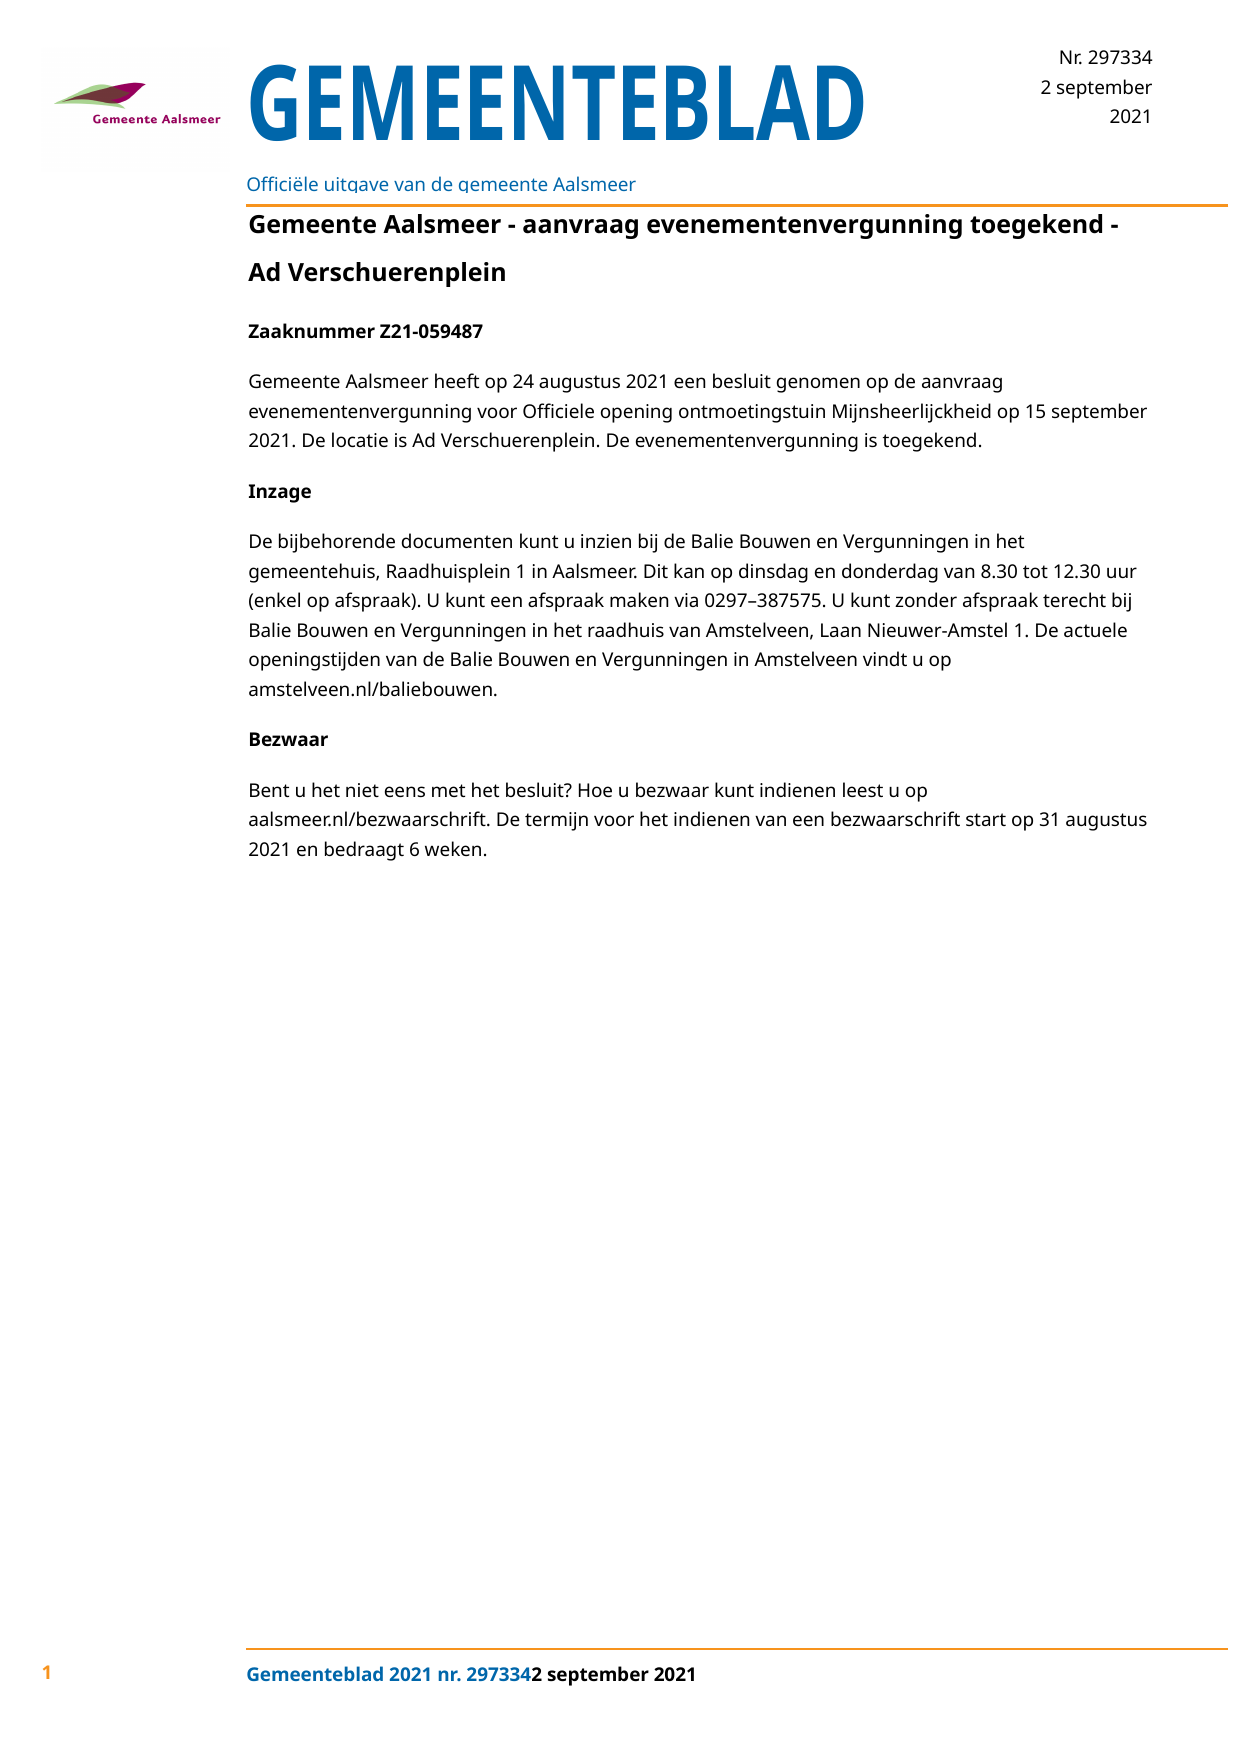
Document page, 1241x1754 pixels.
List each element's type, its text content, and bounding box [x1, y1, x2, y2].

picture [41, 47, 231, 172]
text Gemeente Aalsmeer heeft op 24 augustus 2021 een besluit genomen op de aanvraag evenementenvergunning voor Officiele opening ontmoetingstuin Mijnsheerlijckheid op 15 september 2021. De locatie is Ad Verschuerenplein. De evenementenvergunning is toegekend. [248, 368, 1152, 453]
text Bent u het niet eens met het besluit? Hoe u bezwaar kunt indienen leest u op aalsmeer.nl/bezwaarschrift. De termijn voor het indienen van een bezwaarschrift start op 31 augustus 2021 en bedraagt 6 weken. [248, 777, 1152, 862]
text Zaaknummer Z21-059487 [248, 318, 1152, 344]
text Bezwaar [248, 727, 1152, 752]
text De bijbehorende documenten kunt u inzien bij de Balie Bouwen en Vergunningen in het gemeentehuis, Raadhuisplein 1 in Aalsmeer. Dit kan op dinsdag en donderdag van 8.30 tot 12.30 uur (enkel op afspraak). U kunt een afspraak maken via 0297–387575. U kunt zonder afspraak terecht bij Balie Bouwen en Vergunningen in het raadhuis van Amstelveen, Laan Nieuwer-Amstel 1. De actuele openingstijden van de Balie Bouwen en Vergunningen in Amstelveen vindt u op amstelveen.nl/baliebouwen. [248, 528, 1152, 702]
text Gemeente Aalsmeer - aanvraag evenementenvergunning toegekend - Ad Verschuerenplein [248, 207, 1152, 288]
text Inzage [248, 478, 1152, 504]
